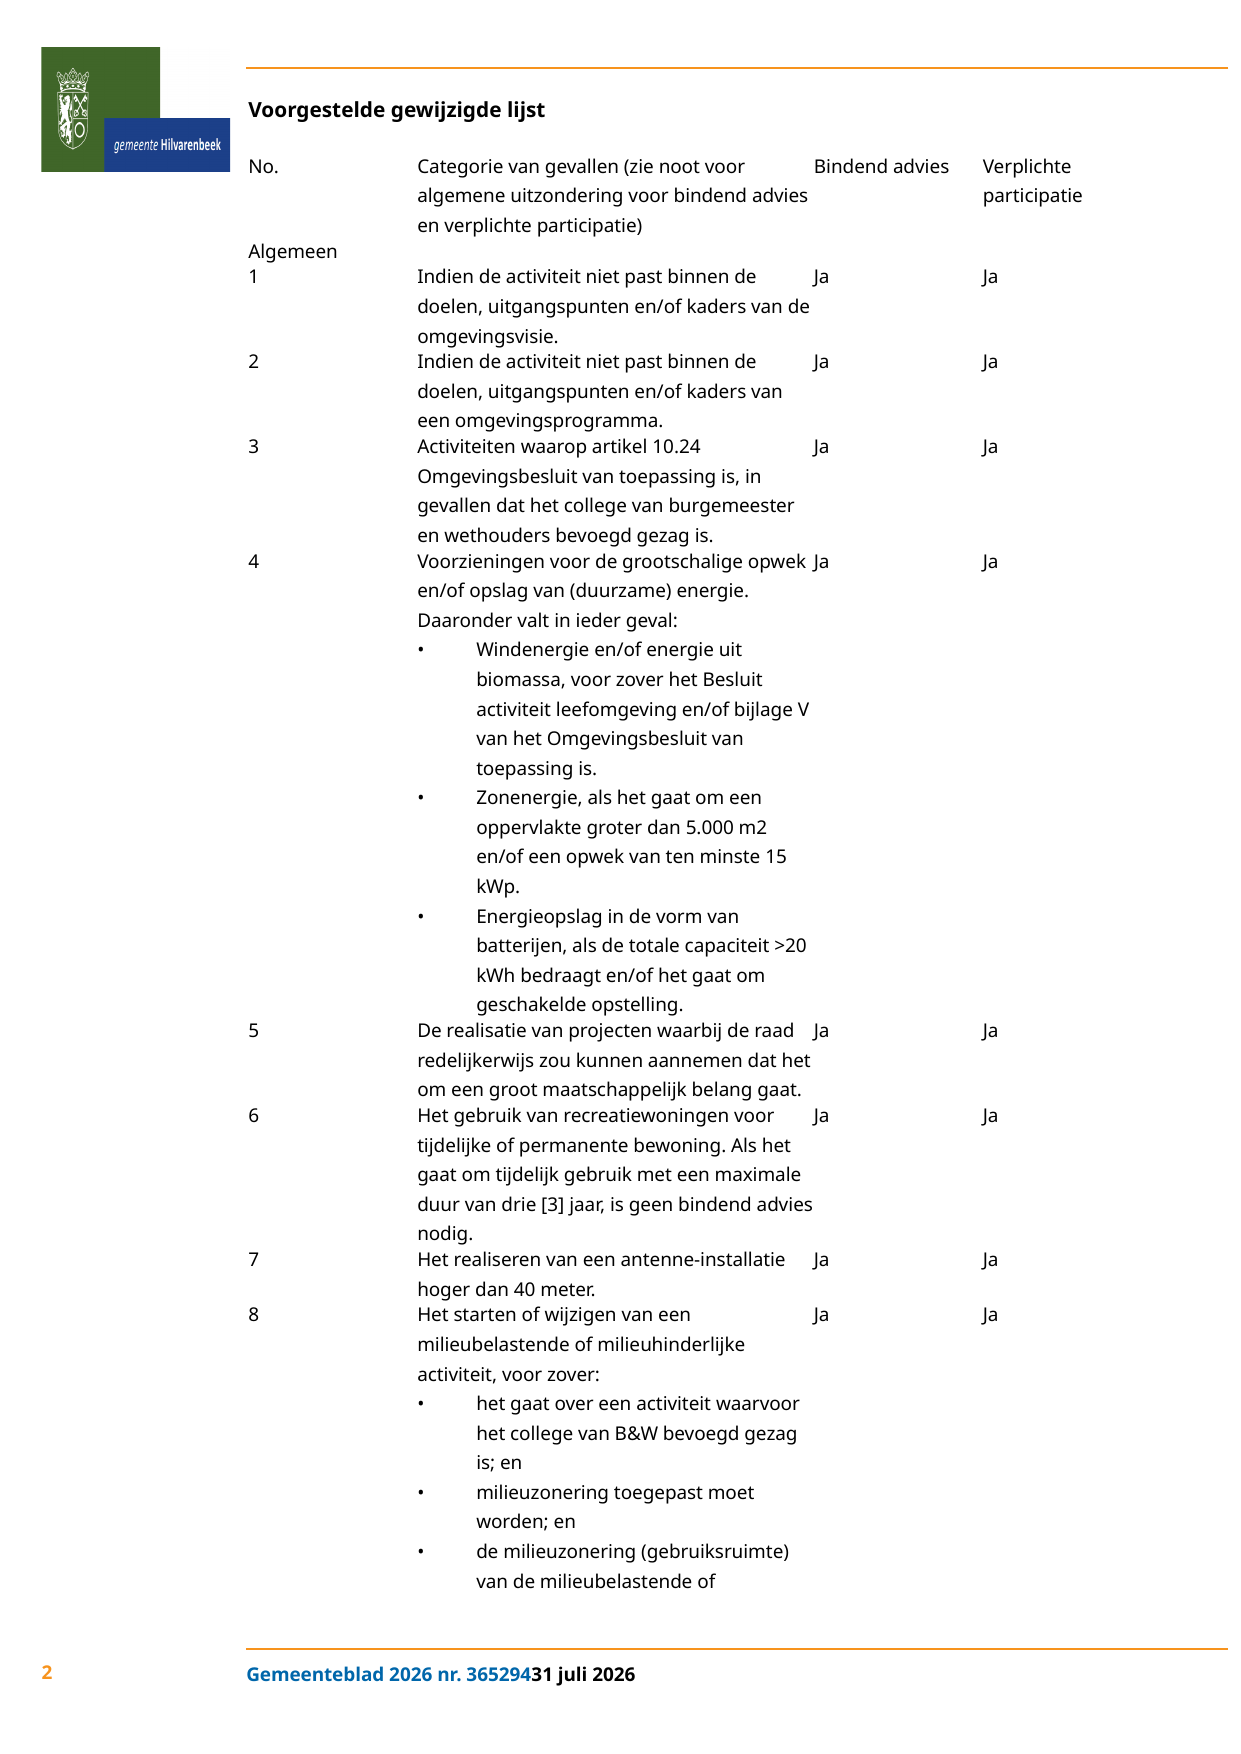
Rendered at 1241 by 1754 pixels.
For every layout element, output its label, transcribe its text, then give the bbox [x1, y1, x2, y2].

table_cell Indien de activiteit niet past binnen de doelen, uitgangspunten en/of kaders van de omgevingsvisie. [417, 264, 814, 348]
table_cell 3 [248, 434, 417, 548]
table_cell Ja [983, 1102, 1152, 1246]
table_cell Activiteiten waarop artikel 10.24 Omgevingsbesluit van toepassing is, in gevallen dat het college van burgemeester en wethouders bevoegd gezag is. [417, 434, 814, 548]
table_cell Ja [983, 349, 1152, 433]
table_header Verplichte participatie [983, 153, 1152, 238]
table_cell Ja [814, 1102, 983, 1246]
table_cell 4 [248, 548, 417, 1017]
table_cell Ja [814, 264, 983, 348]
table_cell Ja [814, 1246, 983, 1302]
table_cell Ja [983, 434, 1152, 548]
text Voorgestelde gewijzigde lijst [248, 95, 1152, 123]
picture [41, 47, 231, 172]
table_cell Het realiseren van een antenne-installatie hoger dan 40 meter. [417, 1246, 814, 1302]
table_cell Voorzieningen voor de grootschalige opwek en/of opslag van (duurzame) energie. Daaronder valt in ieder geval: Windenergie en/of energie uit biomassa, voor zover het Besluit activiteit leefomgeving en/of bijlage V van het Omgevingsbesluit van toepassing is. Zonenergie, als het gaat om een oppervlakte groter dan 5.000 m2 en/of een opwek van ten minste 15 kWp. Energieopslag in de vorm van batterijen, als de totale capaciteit >20 kWh bedraagt en/of het gaat om geschakelde opstelling. [417, 548, 814, 1017]
table_cell [983, 238, 1152, 264]
table_cell Ja [814, 1018, 983, 1102]
table_cell Ja [983, 1246, 1152, 1302]
table_header Bindend advies [814, 153, 983, 238]
table_cell Algemeen [248, 238, 814, 264]
table_cell 2 [248, 349, 417, 433]
table_cell 8 [248, 1302, 417, 1594]
table_cell De realisatie van projecten waarbij de raad redelijkerwijs zou kunnen aannemen dat het om een groot maatschappelijk belang gaat. [417, 1018, 814, 1102]
table_cell Ja [814, 349, 983, 433]
table_cell Ja [814, 434, 983, 548]
table_cell Indien de activiteit niet past binnen de doelen, uitgangspunten en/of kaders van een omgevingsprogramma. [417, 349, 814, 433]
table_cell Ja [983, 264, 1152, 348]
table_cell Ja [983, 1018, 1152, 1102]
table_cell 5 [248, 1018, 417, 1102]
table_cell Ja [983, 548, 1152, 1017]
table_cell Ja [814, 548, 983, 1017]
table_cell 1 [248, 264, 417, 348]
table_cell 7 [248, 1246, 417, 1302]
table_header Categorie van gevallen (zie noot voor algemene uitzondering voor bindend advies en verplichte participatie) [417, 153, 814, 238]
table_cell Het starten of wijzigen van een milieubelastende of milieuhinderlijke activiteit, voor zover: het gaat over een activiteit waarvoor het college van B&W bevoegd gezag is; en milieuzonering toegepast moet worden; en de milieuzonering (gebruiksruimte) van de milieubelastende of [417, 1302, 814, 1594]
table_cell [814, 238, 983, 264]
table_cell Ja [983, 1302, 1152, 1594]
table_cell 6 [248, 1102, 417, 1246]
table_cell Het gebruik van recreatiewoningen voor tijdelijke of permanente bewoning. Als het gaat om tijdelijk gebruik met een maximale duur van drie [3] jaar, is geen bindend advies nodig. [417, 1102, 814, 1246]
table_header No. [248, 153, 417, 238]
table_cell Ja [814, 1302, 983, 1594]
